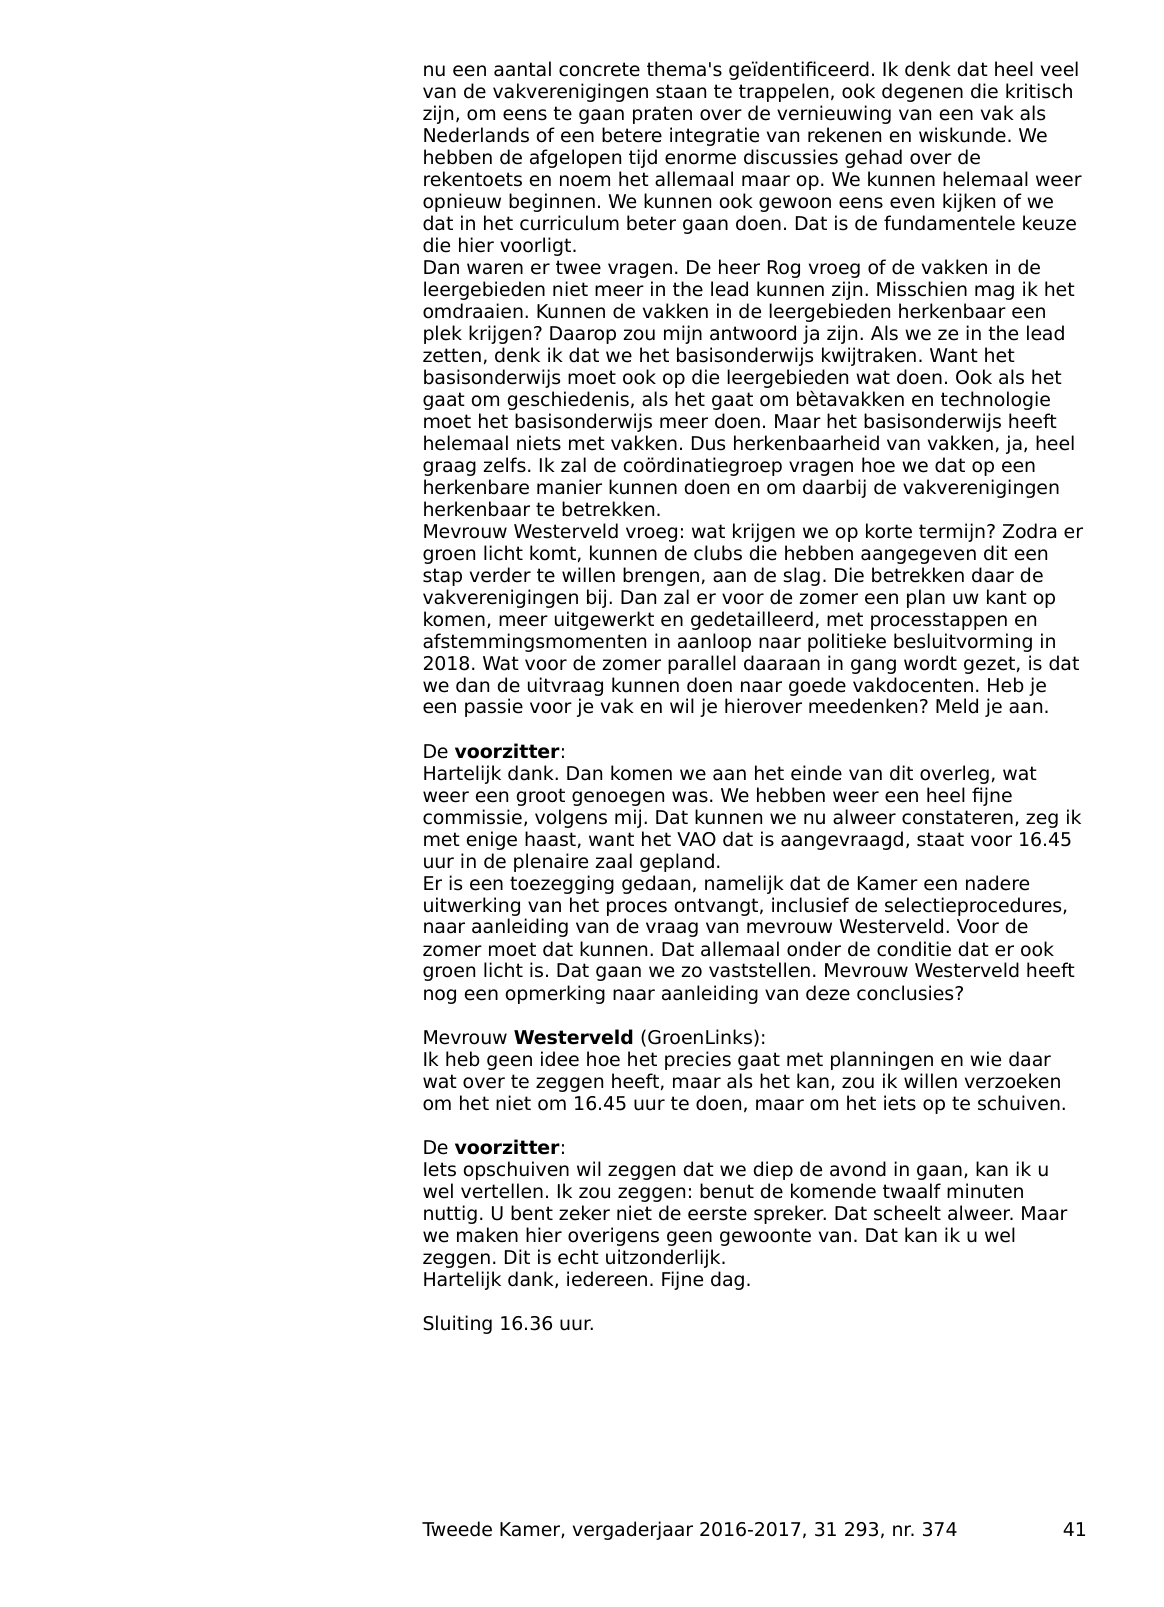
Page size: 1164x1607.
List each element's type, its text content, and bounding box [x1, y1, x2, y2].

text nu een aantal concrete thema's geïdentificeerd. Ik denk dat heel veel van de vakverenigingen staan te trappelen, ook degenen die kritisch zijn, om eens te gaan praten over de vernieuwing van een vak als Nederlands of een betere integratie van rekenen en wiskunde. We hebben de afgelopen tijd enorme discussies gehad over de rekentoets en noem het allemaal maar op. We kunnen helemaal weer opnieuw beginnen. We kunnen ook gewoon eens even kijken of we dat in het curriculum beter gaan doen. Dat is de fundamentele keuze die hier voorligt. [422, 59, 1087, 257]
text Mevrouw Westerveld vroeg: wat krijgen we op korte termijn? Zodra er groen licht komt, kunnen de clubs die hebben aangegeven dit een stap verder te willen brengen, aan de slag. Die betrekken daar de vakverenigingen bij. Dan zal er voor de zomer een plan uw kant op komen, meer uitgewerkt en gedetailleerd, met processtappen en afstemmingsmomenten in aanloop naar politieke besluitvorming in 2018. Wat voor de zomer parallel daaraan in gang wordt gezet, is dat we dan de uitvraag kunnen doen naar goede vakdocenten. Heb je een passie voor je vak en wil je hierover meedenken? Meld je aan. [422, 521, 1087, 718]
text Hartelijk dank. Dan komen we aan het einde van dit overleg, wat weer een groot genoegen was. We hebben weer een heel fijne commissie, volgens mij. Dat kunnen we nu alweer constateren, zeg ik met enige haast, want het VAO dat is aangevraagd, staat voor 16.45 uur in de plenaire zaal gepland. [422, 763, 1087, 872]
text Er is een toezegging gedaan, namelijk dat de Kamer een nadere uitwerking van het proces ontvangt, inclusief de selectieprocedures, naar aanleiding van de vraag van mevrouw Westerveld. Voor de zomer moet dat kunnen. Dat allemaal onder de conditie dat er ook groen licht is. Dat gaan we zo vaststellen. Mevrouw Westerveld heeft nog een opmerking naar aanleiding van deze conclusies? [422, 872, 1087, 1004]
text Sluiting 16.36 uur. [422, 1313, 1087, 1335]
text Dan waren er twee vragen. De heer Rog vroeg of de vakken in de leergebieden niet meer in the lead kunnen zijn. Misschien mag ik het omdraaien. Kunnen de vakken in de leergebieden herkenbaar een plek krijgen? Daarop zou mijn antwoord ja zijn. Als we ze in the lead zetten, denk ik dat we het basisonderwijs kwijtraken. Want het basisonderwijs moet ook op die leergebieden wat doen. Ook als het gaat om geschiedenis, als het gaat om bètavakken en technologie moet het basisonderwijs meer doen. Maar het basisonderwijs heeft helemaal niets met vakken. Dus herkenbaarheid van vakken, ja, heel graag zelfs. Ik zal de coördinatiegroep vragen hoe we dat op een herkenbare manier kunnen doen en om daarbij de vakverenigingen herkenbaar te betrekken. [422, 257, 1087, 521]
text Ik heb geen idee hoe het precies gaat met planningen en wie daar wat over te zeggen heeft, maar als het kan, zou ik willen verzoeken om het niet om 16.45 uur te doen, maar om het iets op te schuiven. [422, 1048, 1087, 1114]
text Hartelijk dank, iedereen. Fijne dag. [422, 1268, 1087, 1291]
text De voorzitter: [422, 1137, 1087, 1159]
text Mevrouw Westerveld (GroenLinks): [422, 1027, 1087, 1048]
text Iets opschuiven wil zeggen dat we diep de avond in gaan, kan ik u wel vertellen. Ik zou zeggen: benut de komende twaalf minuten nuttig. U bent zeker niet de eerste spreker. Dat scheelt alweer. Maar we maken hier overigens geen gewoonte van. Dat kan ik u wel zeggen. Dit is echt uitzonderlijk. [422, 1159, 1087, 1268]
text De voorzitter: [422, 741, 1087, 763]
